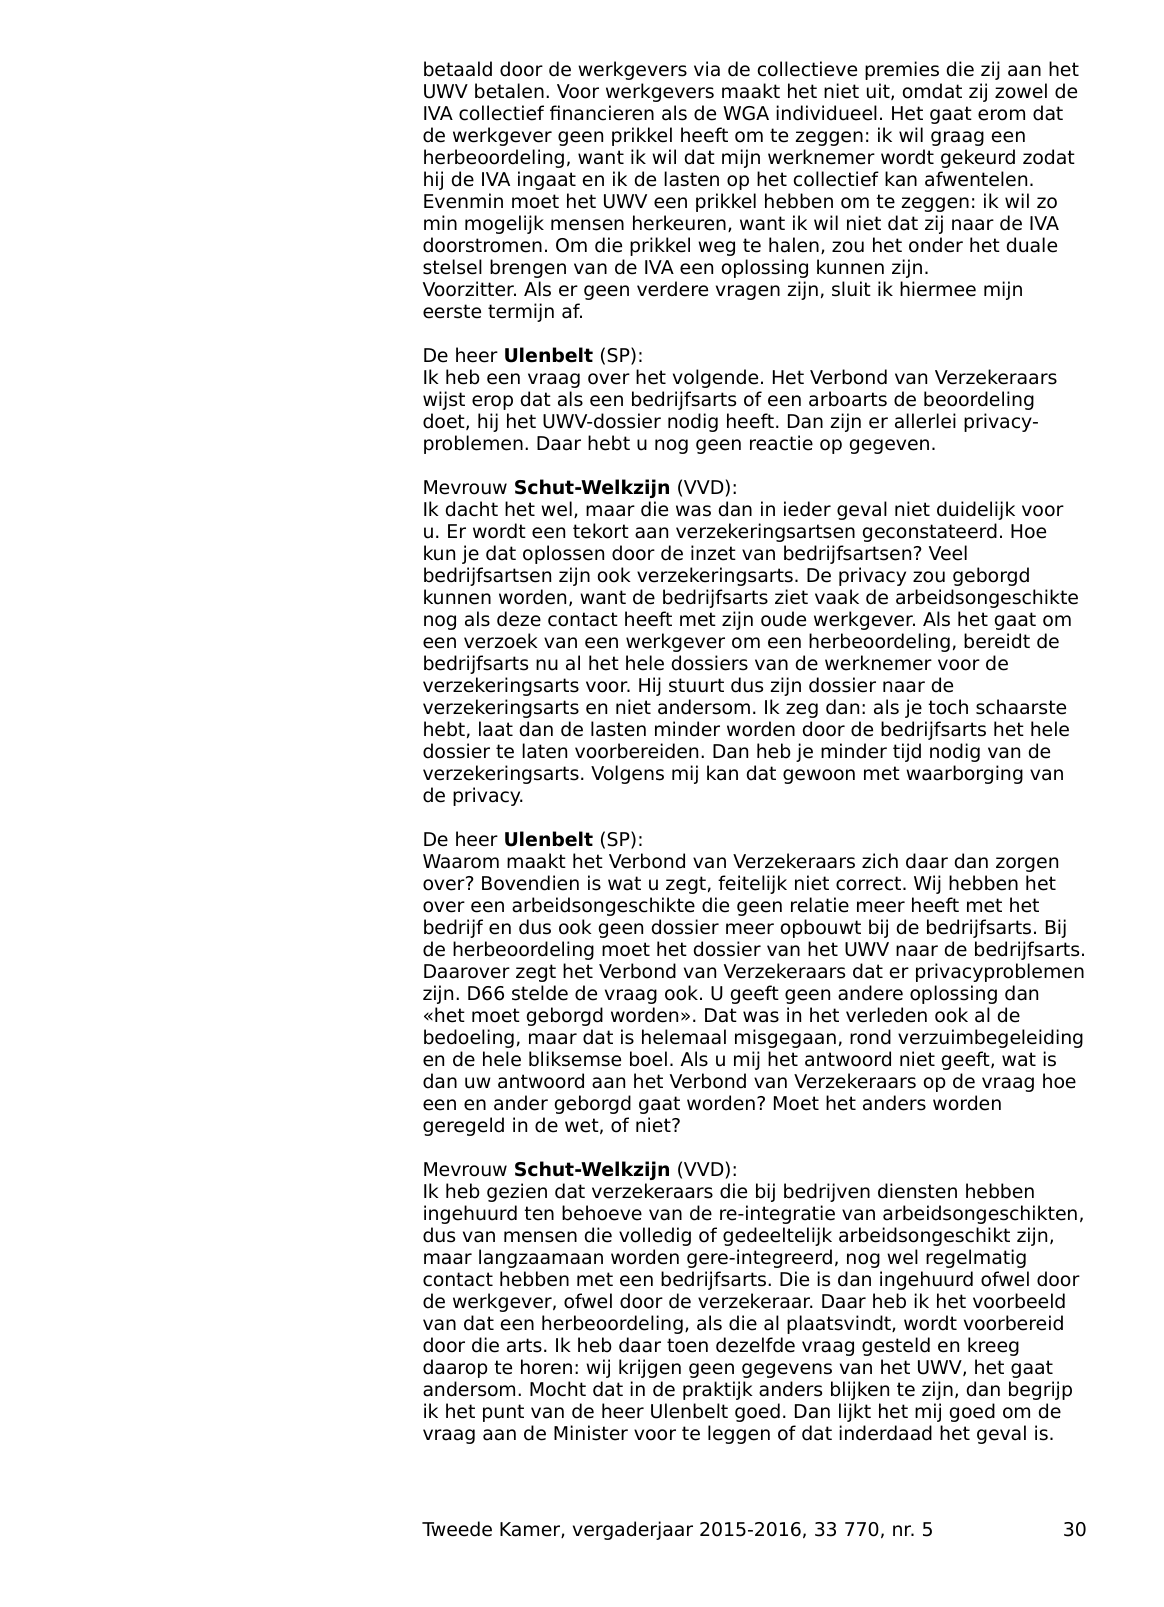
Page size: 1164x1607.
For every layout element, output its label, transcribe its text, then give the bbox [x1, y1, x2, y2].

text Mevrouw Schut-Welkzijn (VVD): [422, 1159, 1087, 1181]
text Mevrouw Schut-Welkzijn (VVD): [422, 477, 1087, 499]
text De heer Ulenbelt (SP): [422, 829, 1087, 851]
text Waarom maakt het Verbond van Verzekeraars zich daar dan zorgen over? Bovendien is wat u zegt, feitelijk niet correct. Wij hebben het over een arbeidsongeschikte die geen relatie meer heeft met het bedrijf en dus ook geen dossier meer opbouwt bij de bedrijfsarts. Bij de herbeoordeling moet het dossier van het UWV naar de bedrijfsarts. Daarover zegt het Verbond van Verzekeraars dat er privacyproblemen zijn. D66 stelde de vraag ook. U geeft geen andere oplossing dan «het moet geborgd worden». Dat was in het verleden ook al de bedoeling, maar dat is helemaal misgegaan, rond verzuimbegeleiding en de hele bliksemse boel. Als u mij het antwoord niet geeft, wat is dan uw antwoord aan het Verbond van Verzekeraars op de vraag hoe een en ander geborgd gaat worden? Moet het anders worden geregeld in de wet, of niet? [422, 851, 1087, 1137]
text Ik heb een vraag over het volgende. Het Verbond van Verzekeraars wijst erop dat als een bedrijfsarts of een arboarts de beoordeling doet, hij het UWV-dossier nodig heeft. Dan zijn er allerlei privacy-problemen. Daar hebt u nog geen reactie op gegeven. [422, 367, 1087, 455]
text De heer Ulenbelt (SP): [422, 345, 1087, 367]
text betaald door de werkgevers via de collectieve premies die zij aan het UWV betalen. Voor werkgevers maakt het niet uit, omdat zij zowel de IVA collectief financieren als de WGA individueel. Het gaat erom dat de werkgever geen prikkel heeft om te zeggen: ik wil graag een herbeoordeling, want ik wil dat mijn werknemer wordt gekeurd zodat hij de IVA ingaat en ik de lasten op het collectief kan afwentelen. Evenmin moet het UWV een prikkel hebben om te zeggen: ik wil zo min mogelijk mensen herkeuren, want ik wil niet dat zij naar de IVA doorstromen. Om die prikkel weg te halen, zou het onder het duale stelsel brengen van de IVA een oplossing kunnen zijn. [422, 59, 1087, 279]
text Ik heb gezien dat verzekeraars die bij bedrijven diensten hebben ingehuurd ten behoeve van de re-integratie van arbeidsongeschikten, dus van mensen die volledig of gedeeltelijk arbeidsongeschikt zijn, maar langzaamaan worden gere-integreerd, nog wel regelmatig contact hebben met een bedrijfsarts. Die is dan ingehuurd ofwel door de werkgever, ofwel door de verzekeraar. Daar heb ik het voorbeeld van dat een herbeoordeling, als die al plaatsvindt, wordt voorbereid door die arts. Ik heb daar toen dezelfde vraag gesteld en kreeg daarop te horen: wij krijgen geen gegevens van het UWV, het gaat andersom. Mocht dat in de praktijk anders blijken te zijn, dan begrijp ik het punt van de heer Ulenbelt goed. Dan lijkt het mij goed om de vraag aan de Minister voor te leggen of dat inderdaad het geval is. [422, 1181, 1087, 1444]
text Ik dacht het wel, maar die was dan in ieder geval niet duidelijk voor u. Er wordt een tekort aan verzekeringsartsen geconstateerd. Hoe kun je dat oplossen door de inzet van bedrijfsartsen? Veel bedrijfsartsen zijn ook verzekeringsarts. De privacy zou geborgd kunnen worden, want de bedrijfsarts ziet vaak de arbeidsongeschikte nog als deze contact heeft met zijn oude werkgever. Als het gaat om een verzoek van een werkgever om een herbeoordeling, bereidt de bedrijfsarts nu al het hele dossiers van de werknemer voor de verzekeringsarts voor. Hij stuurt dus zijn dossier naar de verzekeringsarts en niet andersom. Ik zeg dan: als je toch schaarste hebt, laat dan de lasten minder worden door de bedrijfsarts het hele dossier te laten voorbereiden. Dan heb je minder tijd nodig van de verzekeringsarts. Volgens mij kan dat gewoon met waarborging van de privacy. [422, 499, 1087, 807]
text Voorzitter. Als er geen verdere vragen zijn, sluit ik hiermee mijn eerste termijn af. [422, 279, 1087, 323]
